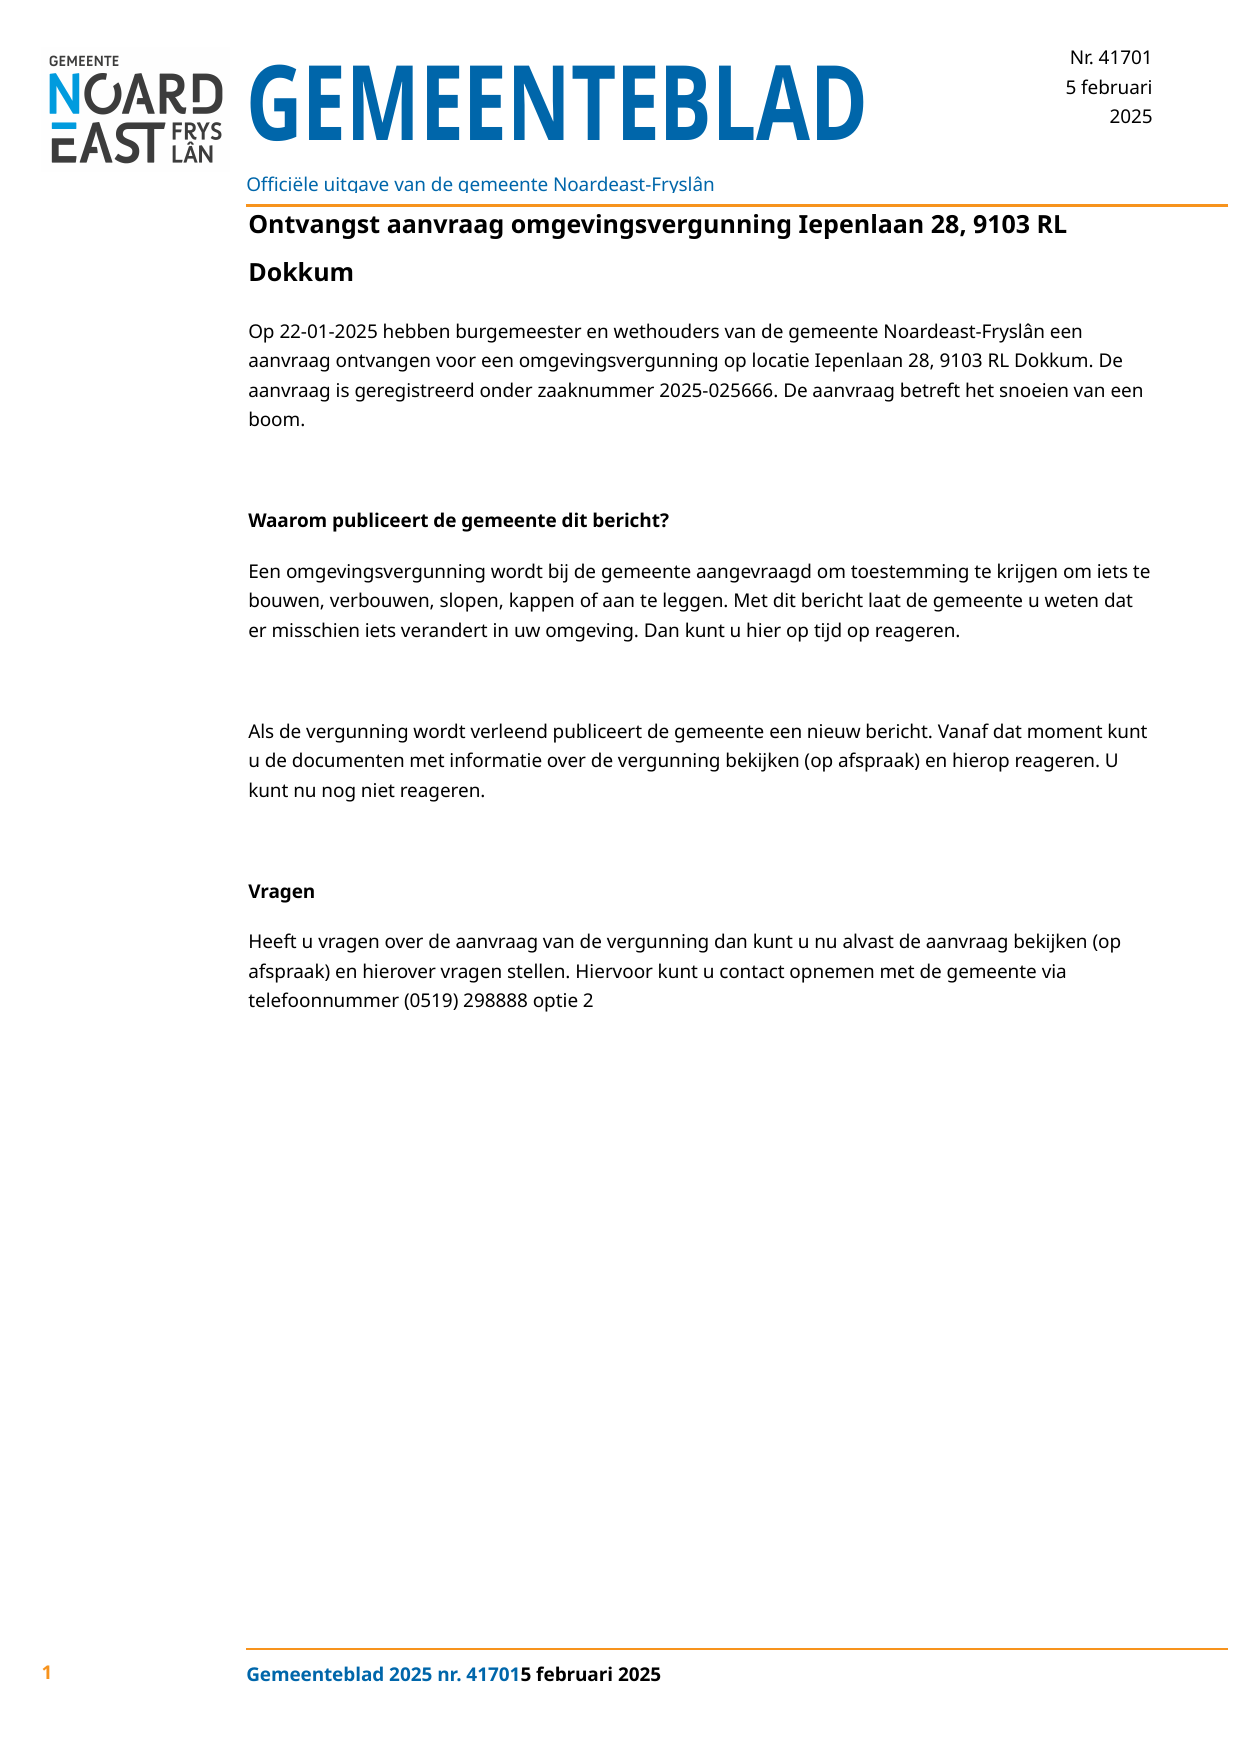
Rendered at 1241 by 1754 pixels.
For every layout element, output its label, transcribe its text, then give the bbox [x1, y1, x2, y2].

text Als de vergunning wordt verleend publiceert de gemeente een nieuw bericht. Vanaf dat moment kunt u de documenten met informatie over de vergunning bekijken (op afspraak) en hierop reageren. U kunt nu nog niet reageren. [248, 718, 1152, 803]
text Vragen [248, 878, 1152, 904]
text Heeft u vragen over de aanvraag van de vergunning dan kunt u nu alvast de aanvraag bekijken (op afspraak) en hierover vragen stellen. Hiervoor kunt u contact opnemen met de gemeente via telefoonnummer (0519) 298888 optie 2 [248, 928, 1152, 1013]
text Ontvangst aanvraag omgevingsvergunning Iepenlaan 28, 9103 RL Dokkum [248, 207, 1152, 288]
text Een omgevingsvergunning wordt bij de gemeente aangevraagd om toestemming te krijgen om iets te bouwen, verbouwen, slopen, kappen of aan te leggen. Met dit bericht laat de gemeente u weten dat er misschien iets verandert in uw omgeving. Dan kunt u hier op tijd op reageren. [248, 558, 1152, 643]
text Waarom publiceert de gemeente dit bericht? [248, 507, 1152, 533]
text Op 22-01-2025 hebben burgemeester en wethouders van de gemeente Noardeast-Fryslân een aanvraag ontvangen voor een omgevingsvergunning op locatie Iepenlaan 28, 9103 RL Dokkum. De aanvraag is geregistreerd onder zaaknummer 2025-025666. De aanvraag betreft het snoeien van een boom. [248, 318, 1152, 432]
picture [41, 47, 231, 172]
